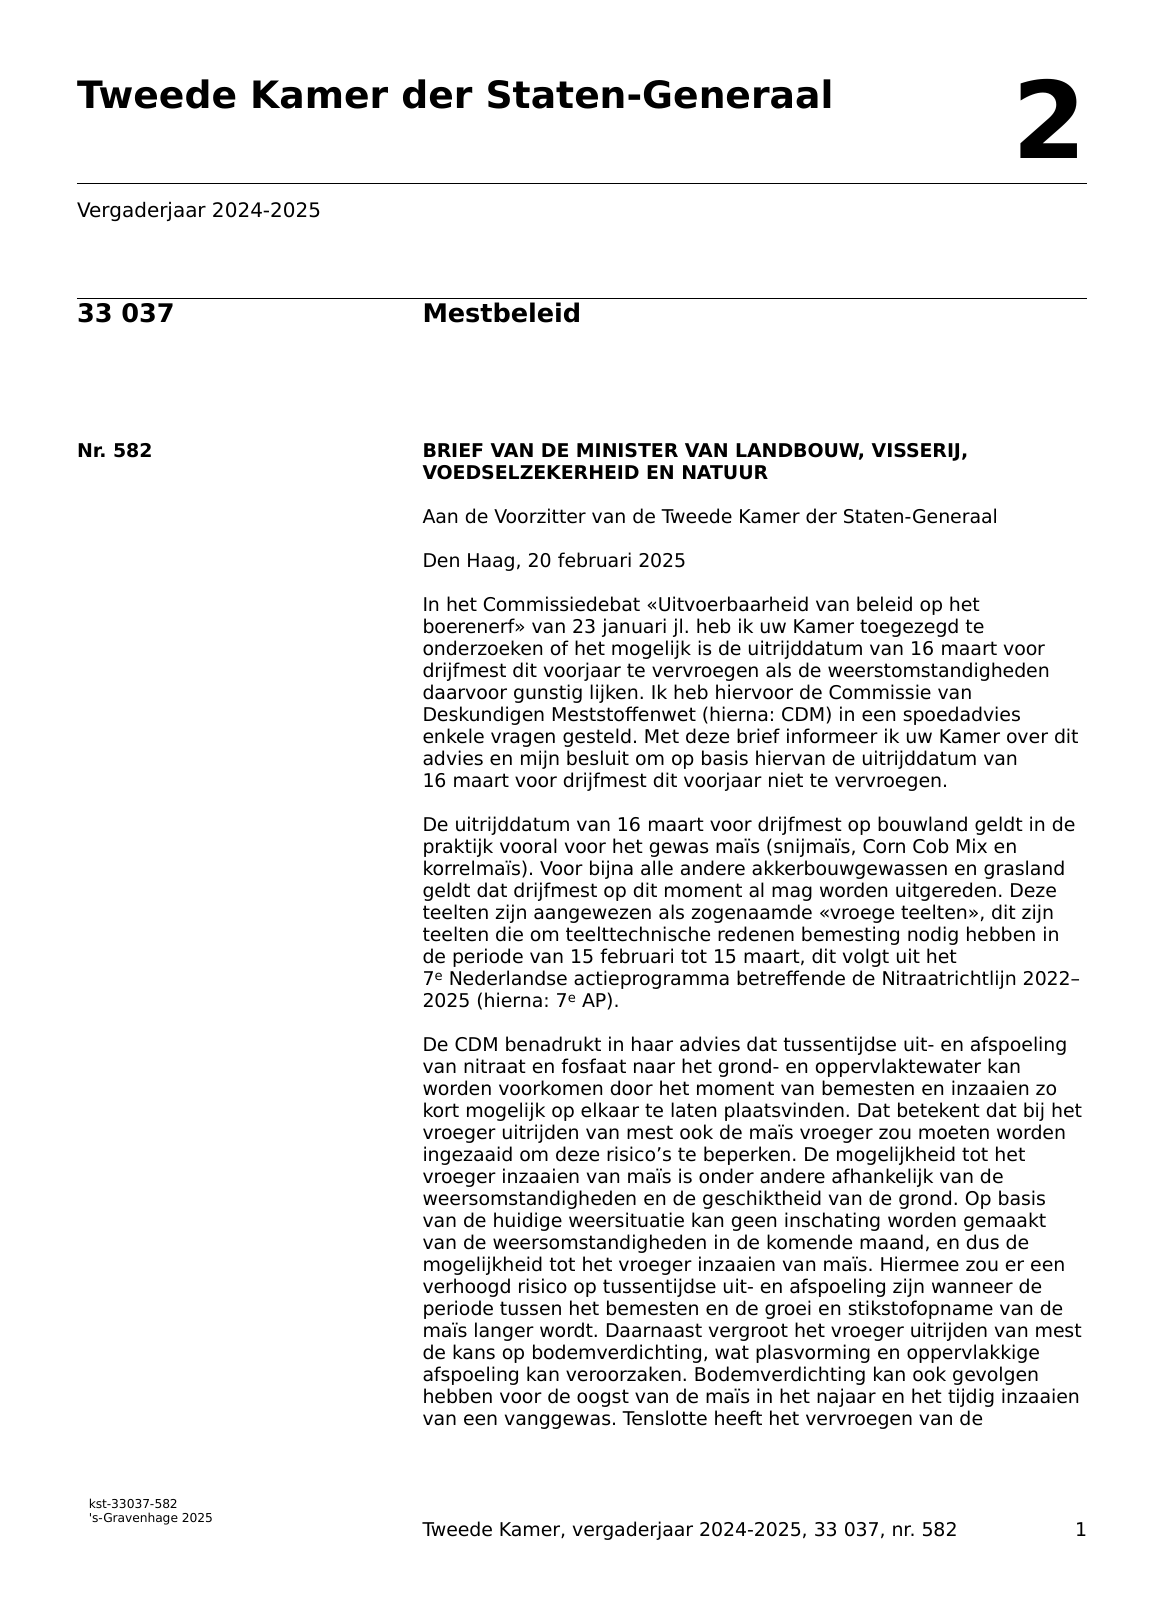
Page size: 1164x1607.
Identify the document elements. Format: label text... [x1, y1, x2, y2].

subtitle 33 037 Mestbeleid [77, 299, 1087, 329]
text kst-33037-582 [88, 1497, 323, 1511]
text Den Haag, 20 februari 2025 [422, 550, 1087, 572]
text De CDM benadrukt in haar advies dat tussentijdse uit- en afspoeling van nitraat en fosfaat naar het grond- en oppervlaktewater kan worden voorkomen door het moment van bemesten en inzaaien zo kort mogelijk op elkaar te laten plaatsvinden. Dat betekent dat bij het vroeger uitrijden van mest ook de maïs vroeger zou moeten worden ingezaaid om deze risico’s te beperken. De mogelijkheid tot het vroeger inzaaien van maïs is onder andere afhankelijk van de weersomstandigheden en de geschiktheid van de grond. Op basis van de huidige weersituatie kan geen inschating worden gemaakt van de weersomstandigheden in de komende maand, en dus de mogelijkheid tot het vroeger inzaaien van maïs. Hiermee zou er een verhoogd risico op tussentijdse uit- en afspoeling zijn wanneer de periode tussen het bemesten en de groei en stikstofopname van de maïs langer wordt. Daarnaast vergroot het vroeger uitrijden van mest de kans op bodemverdichting, wat plasvorming en oppervlakkige afspoeling kan veroorzaken. Bodemverdichting kan ook gevolgen hebben voor de oogst van de maïs in het najaar en het tijdig inzaaien van een vanggewas. Tenslotte heeft het vervroegen van de [422, 1034, 1087, 1430]
text Aan de Voorzitter van de Tweede Kamer der Staten-Generaal [422, 506, 1087, 528]
text In het Commissiedebat «Uitvoerbaarheid van beleid op het boerenerf» van 23 januari jl. heb ik uw Kamer toegezegd te onderzoeken of het mogelijk is de uitrijddatum van 16 maart voor drijfmest dit voorjaar te vervroegen als de weerstomstandigheden daarvoor gunstig lijken. Ik heb hiervoor de Commissie van Deskundigen Meststoffenwet (hierna: CDM) in een spoedadvies enkele vragen gesteld. Met deze brief informeer ik uw Kamer over dit advies en mijn besluit om op basis hiervan de uitrijddatum van 16 maart voor drijfmest dit voorjaar niet te vervroegen. [422, 594, 1087, 792]
table_cell Vergaderjaar 2024-2025 [77, 184, 1087, 298]
table_header 2 [886, 59, 1087, 183]
text 's-Gravenhage 2025 [88, 1511, 323, 1525]
text De uitrijddatum van 16 maart voor drijfmest op bouwland geldt in de praktijk vooral voor het gewas maïs (snijmaïs, Corn Cob Mix en korrelmaïs). Voor bijna alle andere akkerbouwgewassen en grasland geldt dat drijfmest op dit moment al mag worden uitgereden. Deze teelten zijn aangewezen als zogenaamde «vroege teelten», dit zijn teelten die om teelttechnische redenen bemesting nodig hebben in de periode van 15 februari tot 15 maart, dit volgt uit het 7e Nederlandse actieprogramma betreffende de Nitraatrichtlijn 2022–2025 (hierna: 7e AP). [422, 814, 1087, 1012]
subtitle Nr. 582 BRIEF VAN DE MINISTER VAN LANDBOUW, VISSERIJ, VOEDSELZEKERHEID EN NATUUR [77, 440, 1087, 484]
table_header Tweede Kamer der Staten-Generaal [77, 59, 886, 183]
